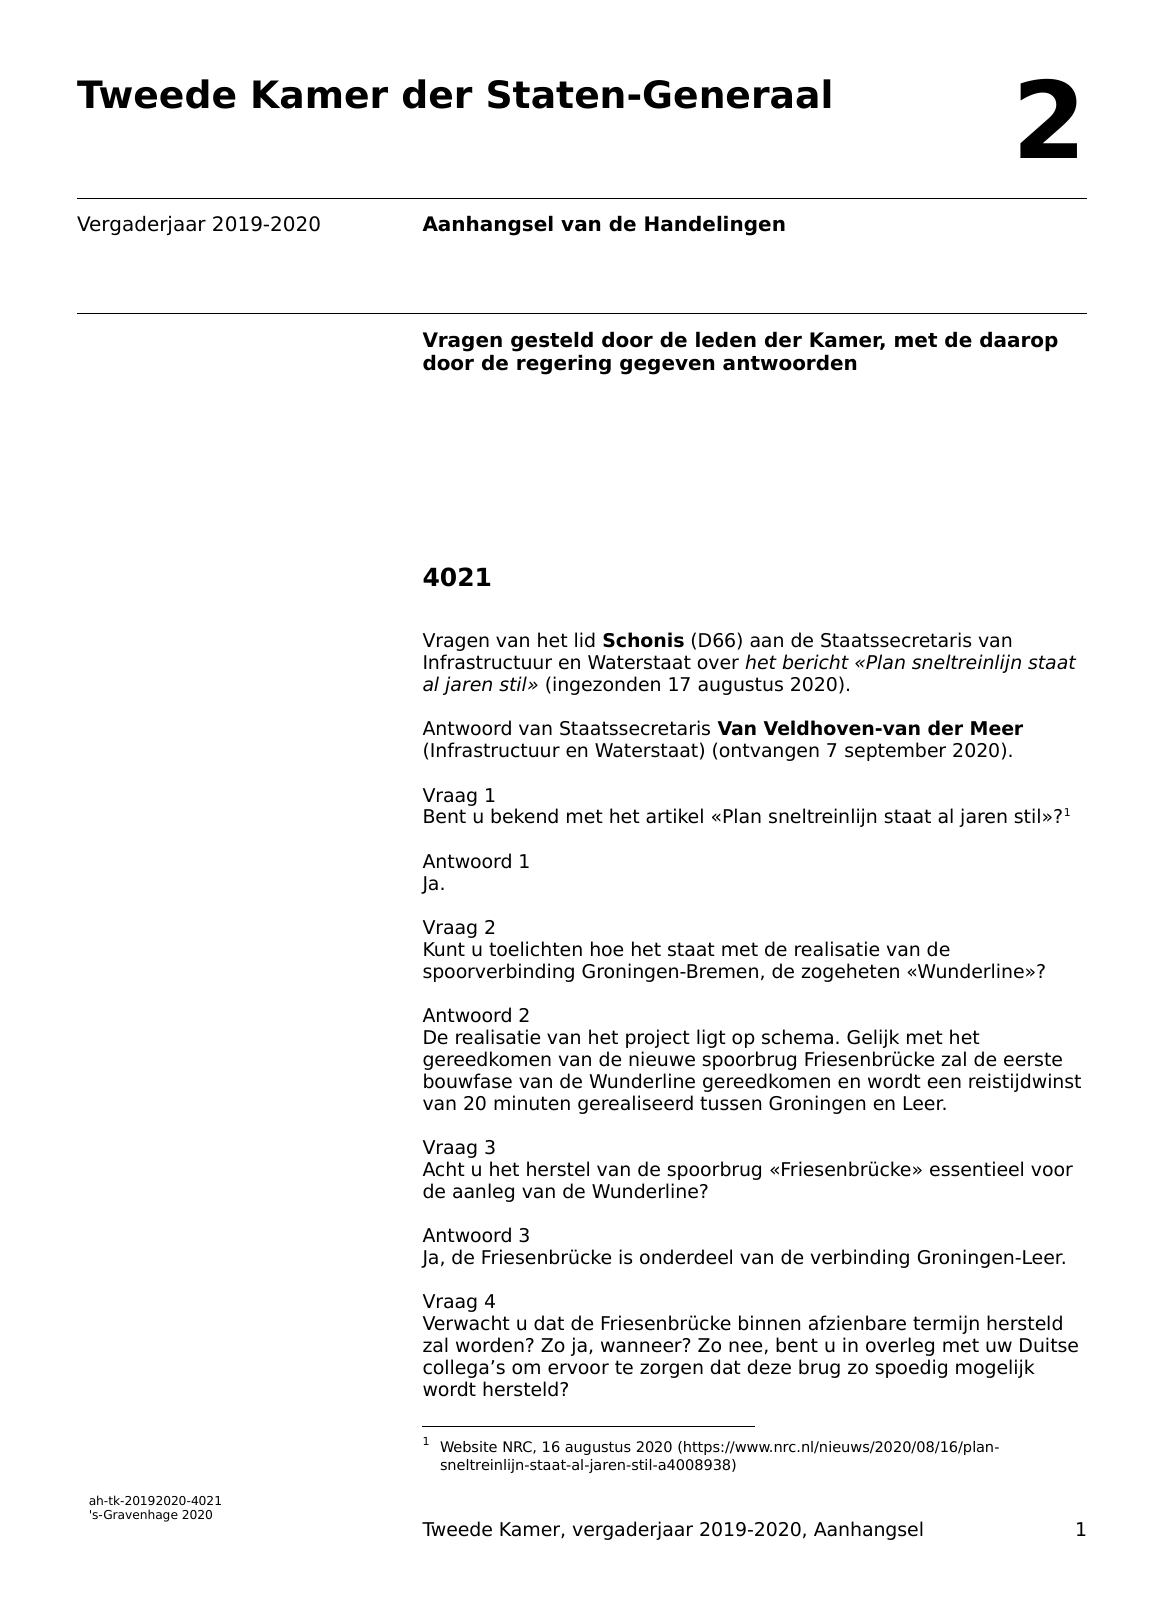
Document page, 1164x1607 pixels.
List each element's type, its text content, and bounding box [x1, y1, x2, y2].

table_cell [77, 314, 422, 375]
table_header Tweede Kamer der Staten-Generaal [77, 59, 886, 198]
text ah-tk-20192020-4021 [88, 1494, 323, 1508]
text Kunt u toelichten hoe het staat met de realisatie van de spoorverbinding Groningen-Bremen, de zogeheten «Wunderline»? [422, 939, 1087, 983]
text Ja, de Friesenbrücke is onderdeel van de verbinding Groningen-Leer. [422, 1247, 1087, 1269]
table_cell Aanhangsel van de Handelingen [422, 199, 1087, 313]
text Antwoord 2 [422, 1005, 1087, 1027]
table_header 2 [886, 59, 1087, 198]
text Bent u bekend met het artikel «Plan sneltreinlijn staat al jaren stil»? [422, 806, 1087, 828]
table_cell Vragen gesteld door de leden der Kamer, met de daarop door de regering gegeven antwoorden [422, 314, 1087, 375]
text 4021 [422, 563, 1087, 592]
text Vraag 2 [422, 917, 1087, 939]
text Antwoord van Staatssecretaris Van Veldhoven-van der Meer (Infrastructuur en Waterstaat) (ontvangen 7 september 2020). [422, 718, 1087, 762]
text Antwoord 3 [422, 1225, 1087, 1247]
text Ja. [422, 873, 1087, 894]
table_cell Vergaderjaar 2019-2020 [77, 199, 422, 313]
text Website NRC, 16 augustus 2020 (https://www.nrc.nl/nieuws/2020/08/16/plan-sneltreinlijn-staat-al-jaren-stil-a4008938) [422, 1435, 1087, 1474]
text Vraag 1 [422, 784, 1087, 806]
text Vragen van het lid Schonis (D66) aan de Staatssecretaris van Infrastructuur en Waterstaat over het bericht «Plan sneltreinlijn staat al jaren stil» (ingezonden 17 augustus 2020). [422, 630, 1087, 696]
text Antwoord 1 [422, 851, 1087, 873]
text Vraag 4 [422, 1291, 1087, 1313]
text Verwacht u dat de Friesenbrücke binnen afzienbare termijn hersteld zal worden? Zo ja, wanneer? Zo nee, bent u in overleg met uw Duitse collega’s om ervoor te zorgen dat deze brug zo spoedig mogelijk wordt hersteld? [422, 1313, 1087, 1401]
text Acht u het herstel van de spoorbrug «Friesenbrücke» essentieel voor de aanleg van de Wunderline? [422, 1159, 1087, 1203]
text Vraag 3 [422, 1137, 1087, 1159]
text 's-Gravenhage 2020 [88, 1508, 323, 1522]
text De realisatie van het project ligt op schema. Gelijk met het gereedkomen van de nieuwe spoorbrug Friesenbrücke zal de eerste bouwfase van de Wunderline gereedkomen en wordt een reistijdwinst van 20 minuten gerealiseerd tussen Groningen en Leer. [422, 1027, 1087, 1115]
